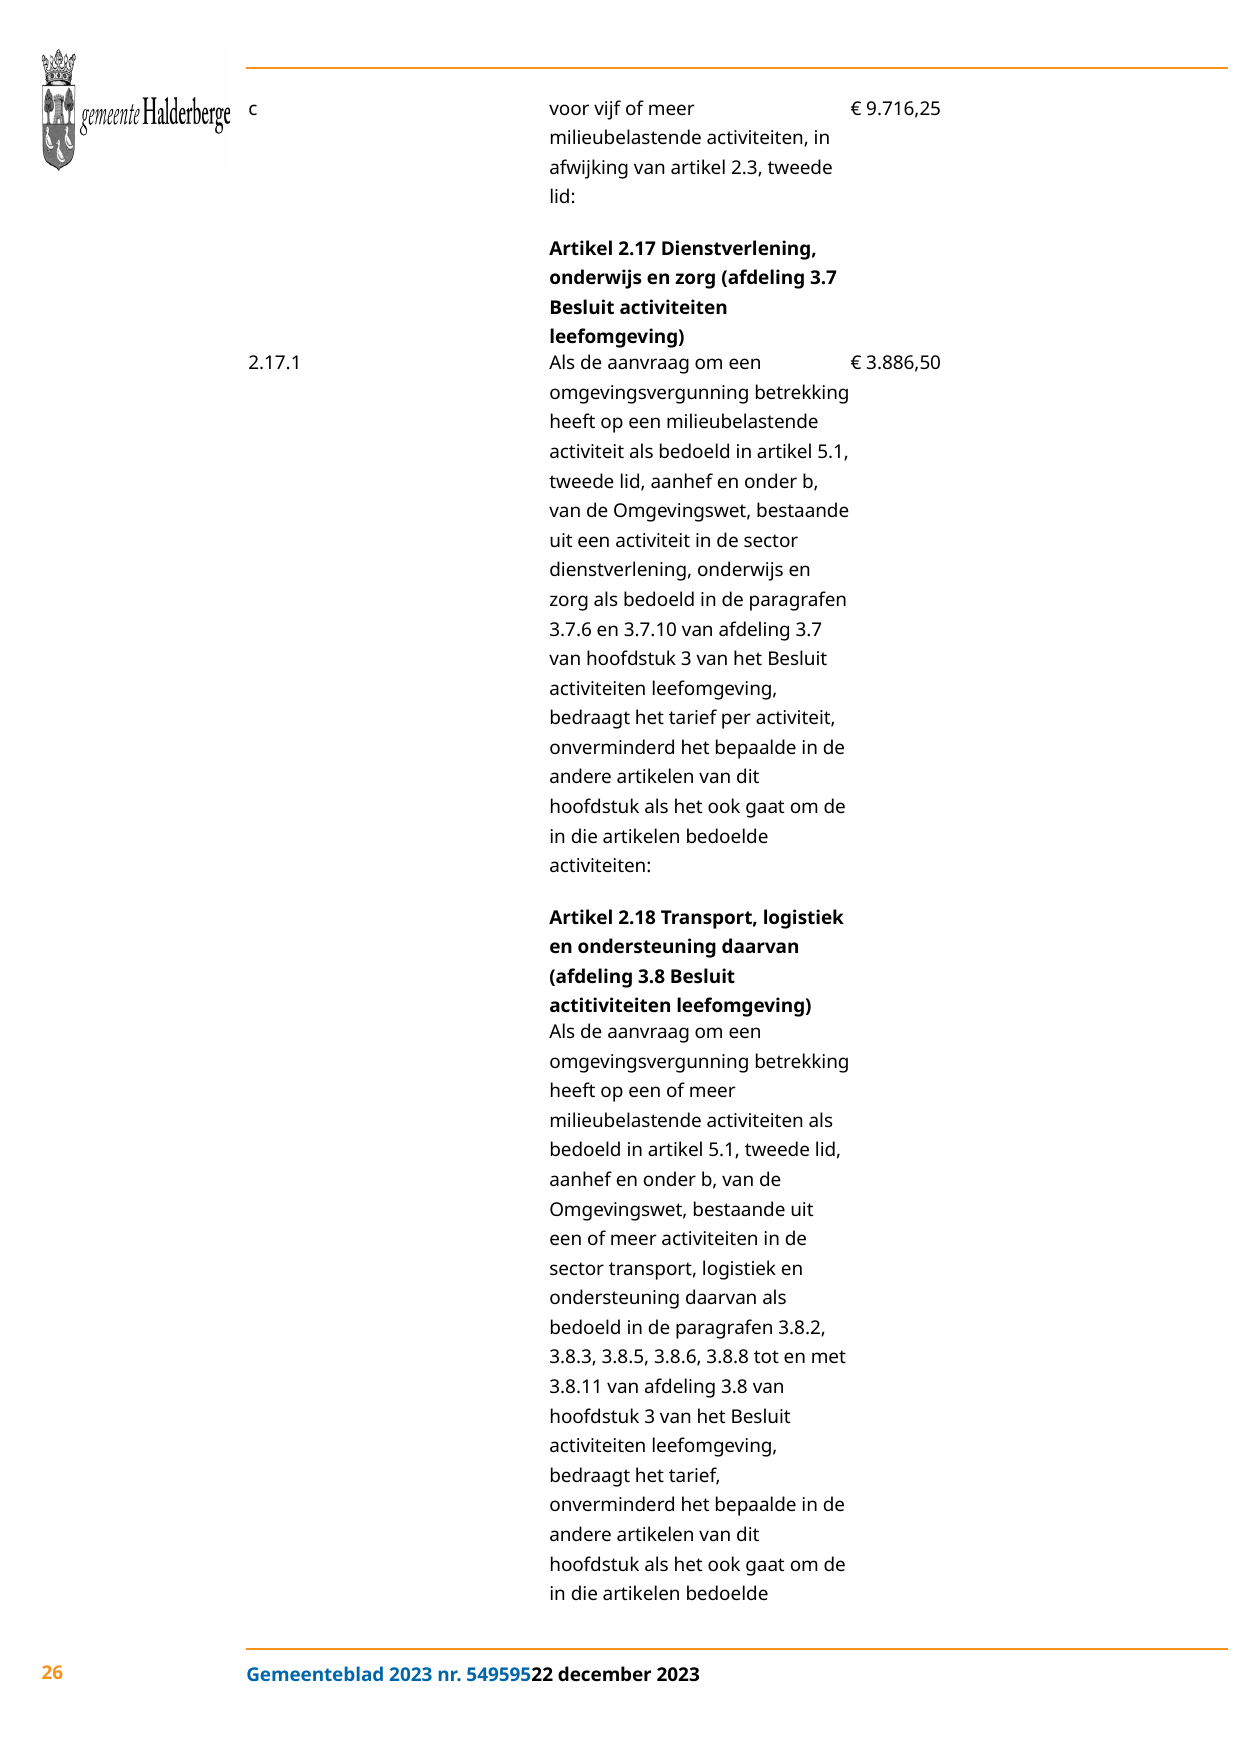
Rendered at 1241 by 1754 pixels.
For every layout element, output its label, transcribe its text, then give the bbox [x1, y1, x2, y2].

table_cell [850, 1018, 1152, 1606]
table_cell c [248, 95, 549, 209]
table_cell 2.17.1 [248, 350, 549, 878]
table_cell Artikel 2.18 Transport, logistiek en ondersteuning daarvan (afdeling 3.8 Besluit actitiviteiten leefomgeving) [549, 904, 850, 1018]
table_cell Als de aanvraag om een omgevingsvergunning betrekking heeft op een milieubelastende activiteit als bedoeld in artikel 5.1, tweede lid, aanhef en onder b, van de Omgevingswet, bestaande uit een activiteit in de sector dienstverlening, onderwijs en zorg als bedoeld in de paragrafen 3.7.6 en 3.7.10 van afdeling 3.7 van hoofdstuk 3 van het Besluit activiteiten leefomgeving, bedraagt het tarief per activiteit, onverminderd het bepaalde in de andere artikelen van dit hoofdstuk als het ook gaat om de in die artikelen bedoelde activiteiten: [549, 350, 850, 878]
picture [41, 47, 231, 172]
table_cell € 3.886,50 [850, 350, 1152, 878]
table_cell Artikel 2.17 Dienstverlening, onderwijs en zorg (afdeling 3.7 Besluit activiteiten leefomgeving) [549, 235, 850, 349]
table_cell [850, 878, 1152, 904]
table_cell [248, 209, 549, 235]
table_cell € 9.716,25 [850, 95, 1152, 209]
table_cell [850, 235, 1152, 349]
table_cell [248, 235, 549, 349]
table_cell Als de aanvraag om een omgevingsvergunning betrekking heeft op een of meer milieubelastende activiteiten als bedoeld in artikel 5.1, tweede lid, aanhef en onder b, van de Omgevingswet, bestaande uit een of meer activiteiten in de sector transport, logistiek en ondersteuning daarvan als bedoeld in de paragrafen 3.8.2, 3.8.3, 3.8.5, 3.8.6, 3.8.8 tot en met 3.8.11 van afdeling 3.8 van hoofdstuk 3 van het Besluit activiteiten leefomgeving, bedraagt het tarief, onverminderd het bepaalde in de andere artikelen van dit hoofdstuk als het ook gaat om de in die artikelen bedoelde [549, 1018, 850, 1606]
table_cell [549, 878, 850, 904]
table_cell [248, 904, 549, 1018]
table_cell [850, 904, 1152, 1018]
table_cell [549, 209, 850, 235]
table_cell [248, 1018, 549, 1606]
table_cell voor vijf of meer milieubelastende activiteiten, in afwijking van artikel 2.3, tweede lid: [549, 95, 850, 209]
table_cell [850, 209, 1152, 235]
table_cell [248, 878, 549, 904]
